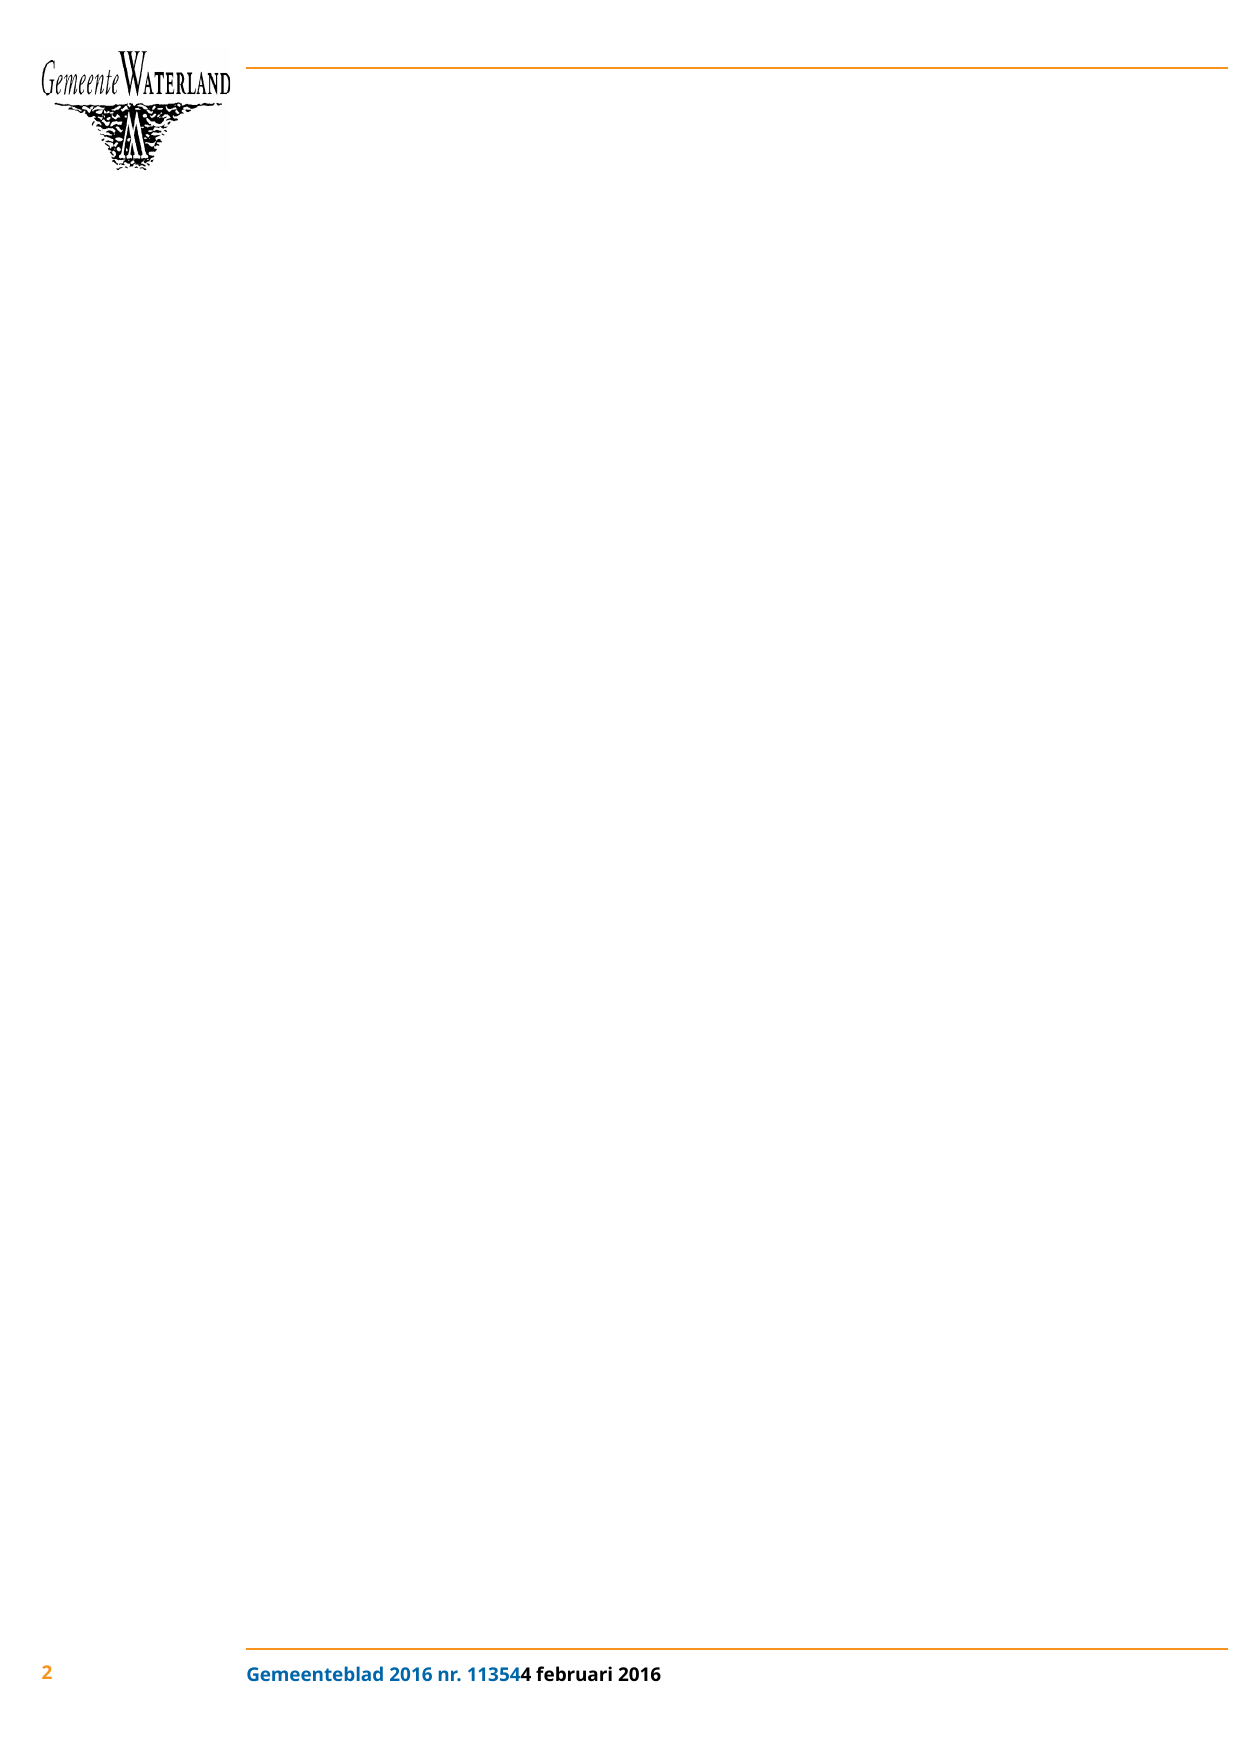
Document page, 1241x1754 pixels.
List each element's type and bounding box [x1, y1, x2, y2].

picture [41, 47, 231, 172]
